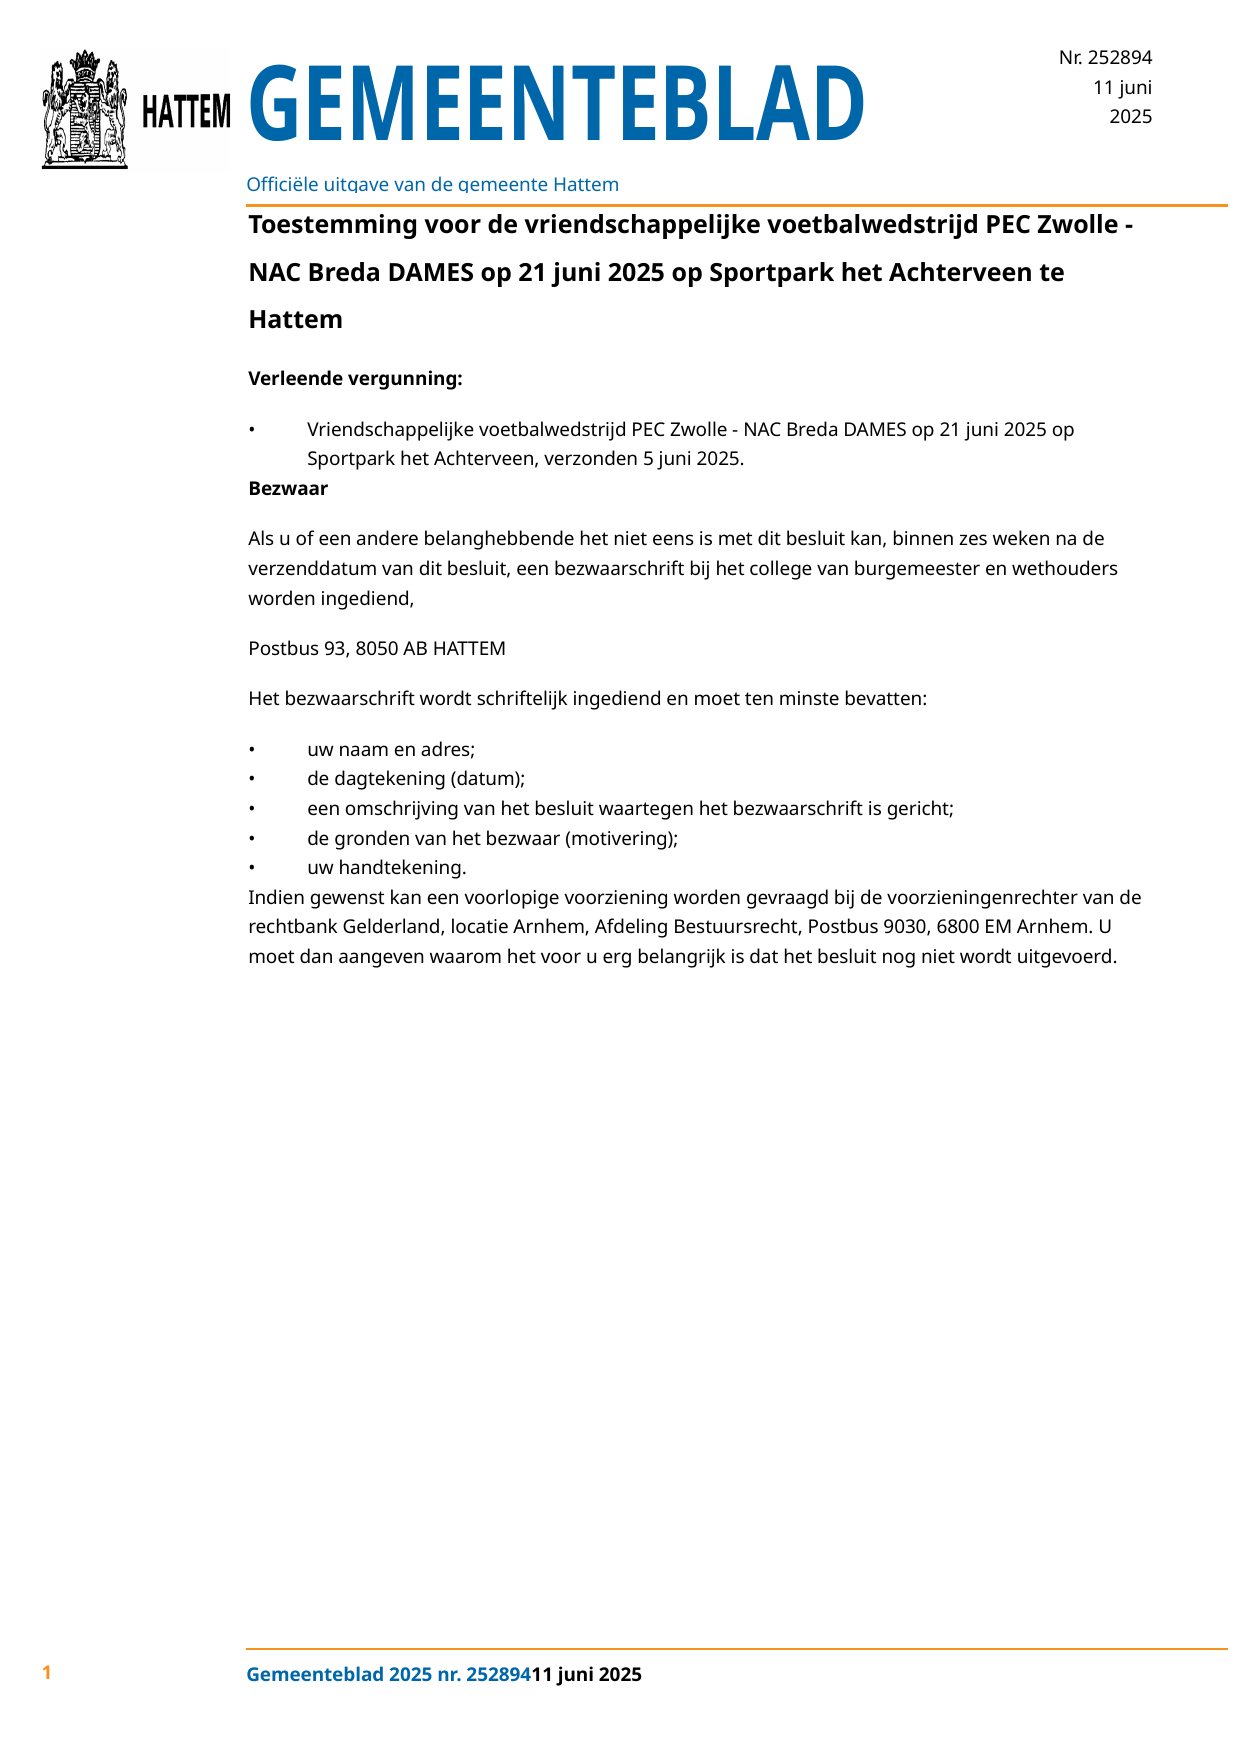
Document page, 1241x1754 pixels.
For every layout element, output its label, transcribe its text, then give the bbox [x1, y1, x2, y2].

text Indien gewenst kan een voorlopige voorziening worden gevraagd bij de voorzieningenrechter van de rechtbank Gelderland, locatie Arnhem, Afdeling Bestuursrecht, Postbus 9030, 6800 EM Arnhem. U moet dan aangeven waarom het voor u erg belangrijk is dat het besluit nog niet wordt uitgevoerd. [248, 884, 1152, 969]
text Bezwaar [248, 475, 1152, 501]
text Verleende vergunning: [248, 366, 1152, 391]
list de dagtekening (datum); [248, 766, 1152, 791]
text Als u of een andere belanghebbende het niet eens is met dit besluit kan, binnen zes weken na de verzenddatum van dit besluit, een bezwaarschrift bij het college van burgemeester en wethouders worden ingediend, [248, 526, 1152, 610]
text Postbus 93, 8050 AB HATTEM [248, 635, 1152, 661]
text Toestemming voor de vriendschappelijke voetbalwedstrijd PEC Zwolle - NAC Breda DAMES op 21 juni 2025 op Sportpark het Achterveen te Hattem [248, 207, 1152, 336]
list de gronden van het bezwaar (motivering); [248, 825, 1152, 850]
text Het bezwaarschrift wordt schriftelijk ingediend en moet ten minste bevatten: [248, 686, 1152, 711]
list Vriendschappelijke voetbalwedstrijd PEC Zwolle - NAC Breda DAMES op 21 juni 2025 op Sportpark het Achterveen, verzonden 5 juni 2025. [248, 416, 1152, 471]
list uw naam en adres; [248, 736, 1152, 762]
picture [41, 47, 231, 172]
list een omschrijving van het besluit waartegen het bezwaarschrift is gericht; [248, 795, 1152, 821]
list uw handtekening. [248, 854, 1152, 880]
